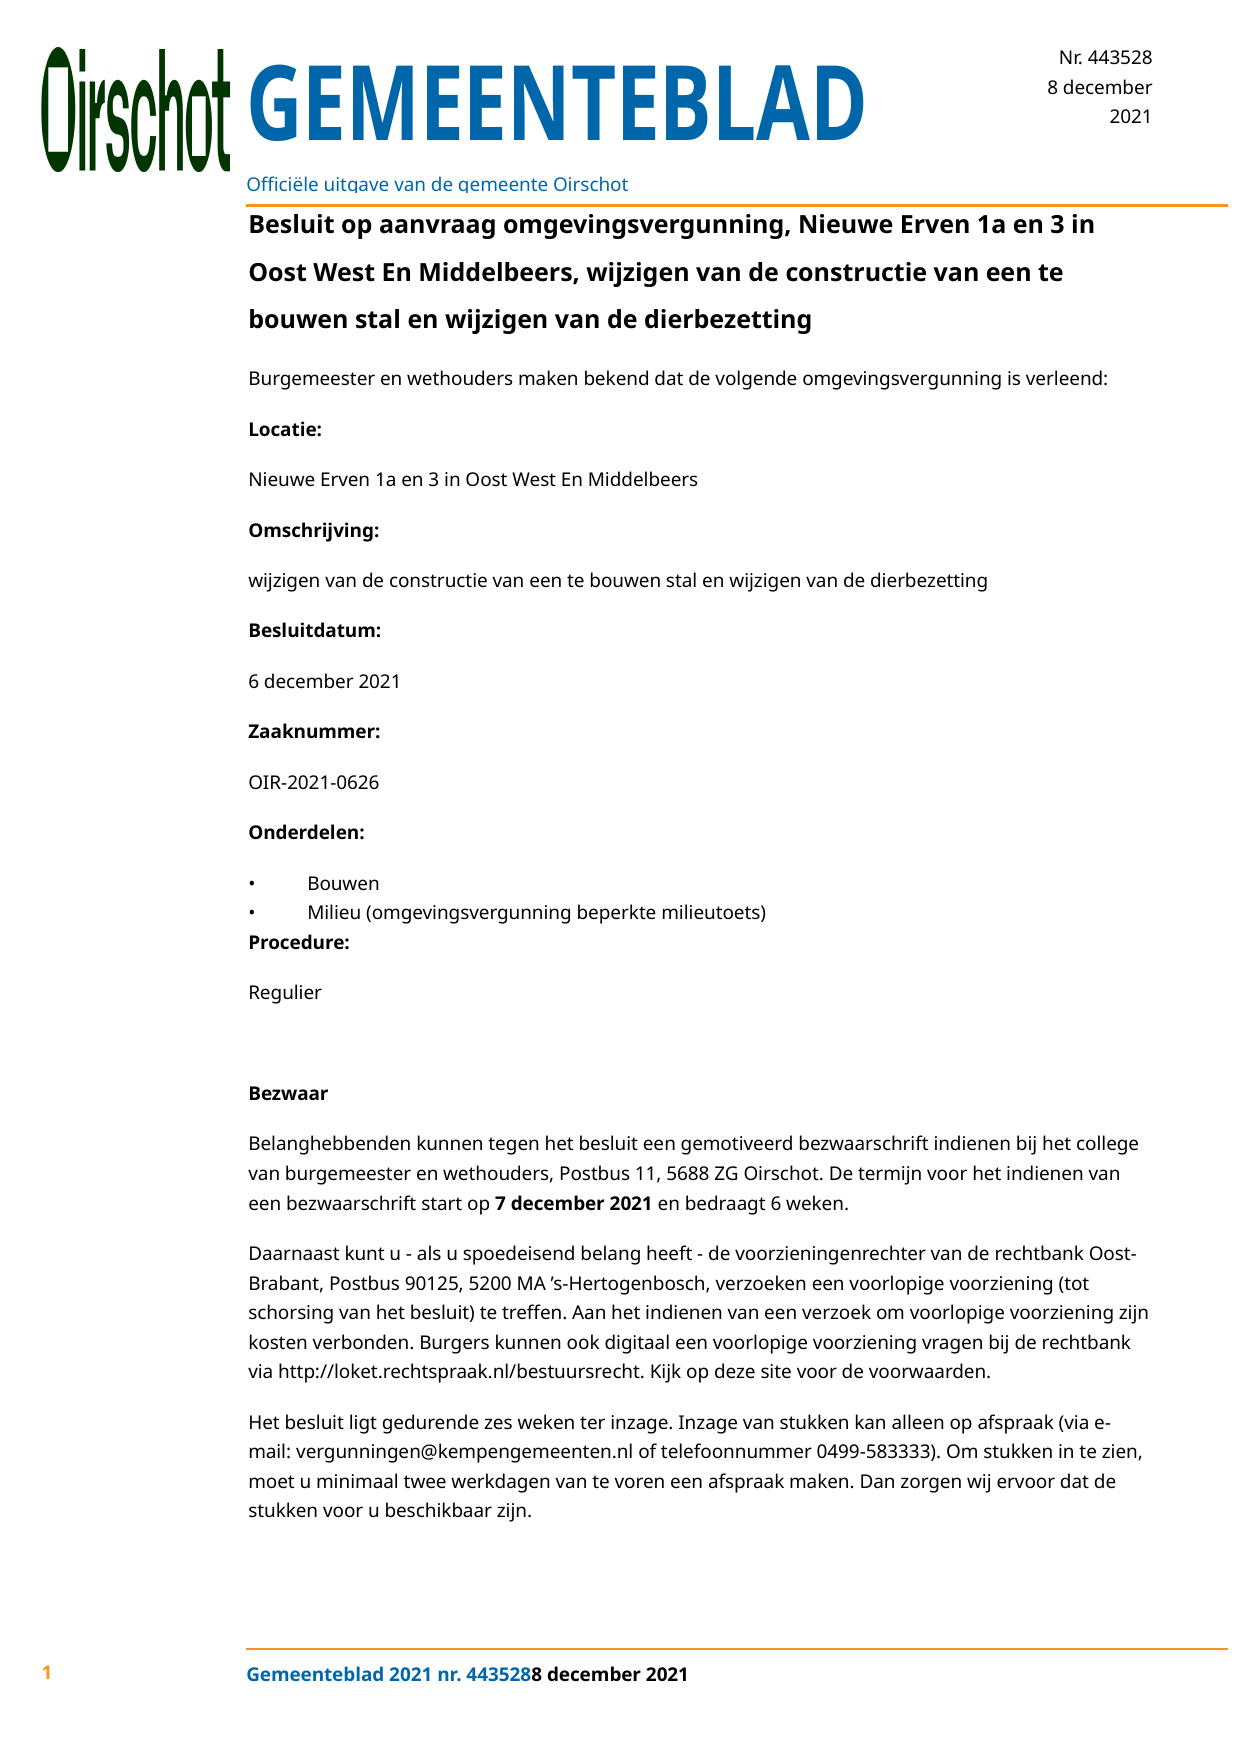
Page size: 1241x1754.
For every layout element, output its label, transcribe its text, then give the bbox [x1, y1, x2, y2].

text Regulier [248, 979, 1152, 1005]
text 6 december 2021 [248, 668, 1152, 694]
text Nieuwe Erven 1a en 3 in Oost West En Middelbeers [248, 466, 1152, 492]
text Omschrijving: [248, 517, 1152, 542]
text Locatie: [248, 416, 1152, 442]
text Besluit op aanvraag omgevingsvergunning, Nieuwe Erven 1a en 3 in Oost West En Middelbeers, wijzigen van de constructie van een te bouwen stal en wijzigen van de dierbezetting [248, 207, 1152, 336]
text Het besluit ligt gedurende zes weken ter inzage. Inzage van stukken kan alleen op afspraak (via e-mail: vergunningen@kempengemeenten.nl of telefoonnummer 0499-583333). Om stukken in te zien, moet u minimaal twee werkdagen van te voren een afspraak maken. Dan zorgen wij ervoor dat de stukken voor u beschikbaar zijn. [248, 1409, 1152, 1523]
text Belanghebbenden kunnen tegen het besluit een gemotiveerd bezwaarschrift indienen bij het college van burgemeester en wethouders, Postbus 11, 5688 ZG Oirschot. De termijn voor het indienen van een bezwaarschrift start op 7 december 2021 en bedraagt 6 weken. [248, 1131, 1152, 1215]
text Bezwaar [248, 1080, 1152, 1106]
text OIR-2021-0626 [248, 769, 1152, 794]
text wijzigen van de constructie van een te bouwen stal en wijzigen van de dierbezetting [248, 567, 1152, 593]
list Bouwen [248, 870, 1152, 895]
text Burgemeester en wethouders maken bekend dat de volgende omgevingsvergunning is verleend: [248, 366, 1152, 391]
text Procedure: [248, 929, 1152, 954]
picture [41, 47, 231, 172]
text Besluitdatum: [248, 618, 1152, 643]
list Milieu (omgevingsvergunning beperkte milieutoets) [248, 899, 1152, 925]
text Daarnaast kunt u - als u spoedeisend belang heeft - de voorzieningenrechter van de rechtbank Oost-Brabant, Postbus 90125, 5200 MA ’s-Hertogenbosch, verzoeken een voorlopige voorziening (tot schorsing van het besluit) te treffen. Aan het indienen van een verzoek om voorlopige voorziening zijn kosten verbonden. Burgers kunnen ook digitaal een voorlopige voorziening vragen bij de rechtbank via http://loket.rechtspraak.nl/bestuursrecht. Kijk op deze site voor de voorwaarden. [248, 1240, 1152, 1384]
text Zaaknummer: [248, 718, 1152, 744]
text Onderdelen: [248, 819, 1152, 845]
